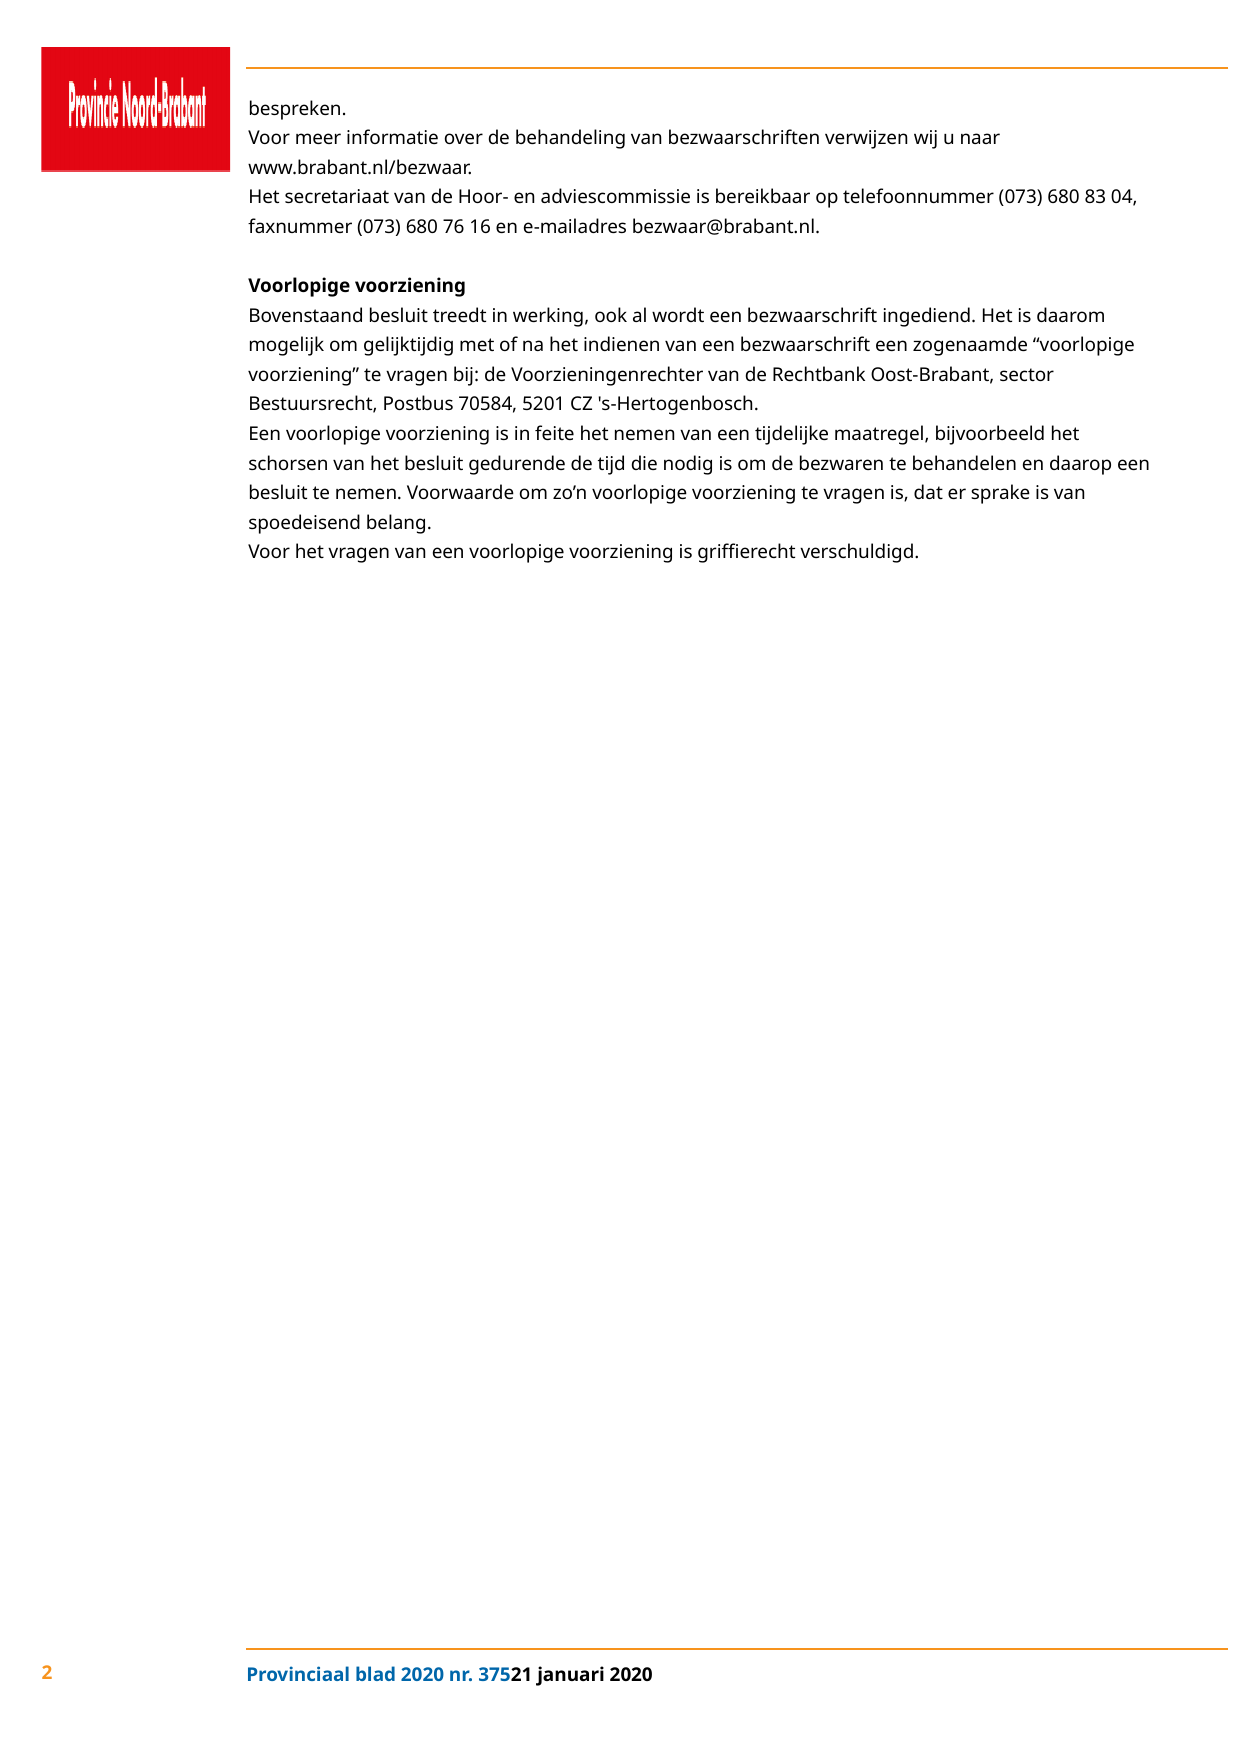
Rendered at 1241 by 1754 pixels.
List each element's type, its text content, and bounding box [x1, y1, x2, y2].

picture [41, 47, 231, 172]
text Het secretariaat van de Hoor- en adviescommissie is bereikbaar op telefoonnummer (073) 680 83 04, faxnummer (073) 680 76 16 en e‑mailadres bezwaar@brabant.nl. [248, 183, 1152, 239]
text Een voorlopige voorziening is in feite het nemen van een tijdelijke maatregel, bijvoorbeeld het schorsen van het besluit gedurende de tijd die nodig is om de bezwaren te behandelen en daarop een besluit te nemen. Voorwaarde om zo’n voorlopige voorziening te vragen is, dat er sprake is van spoedeisend belang. [248, 420, 1152, 535]
text Voor het vragen van een voorlopige voorziening is griffierecht verschuldigd. [248, 538, 1152, 564]
text bespreken. [248, 95, 1152, 121]
text Voor meer informatie over de behandeling van bezwaarschriften verwijzen wij u naar www.brabant.nl/bezwaar. [248, 124, 1152, 180]
text Bovenstaand besluit treedt in werking, ook al wordt een bezwaarschrift ingediend. Het is daarom mogelijk om gelijktijdig met of na het indienen van een bezwaarschrift een zogenaamde “voorlopige voorziening” te vragen bij: de Voorzieningenrechter van de Rechtbank Oost-Brabant, sector Bestuursrecht, Postbus 70584, 5201 CZ 's‑Hertogenbosch. [248, 302, 1152, 416]
text Voorlopige voorziening [248, 272, 1152, 298]
